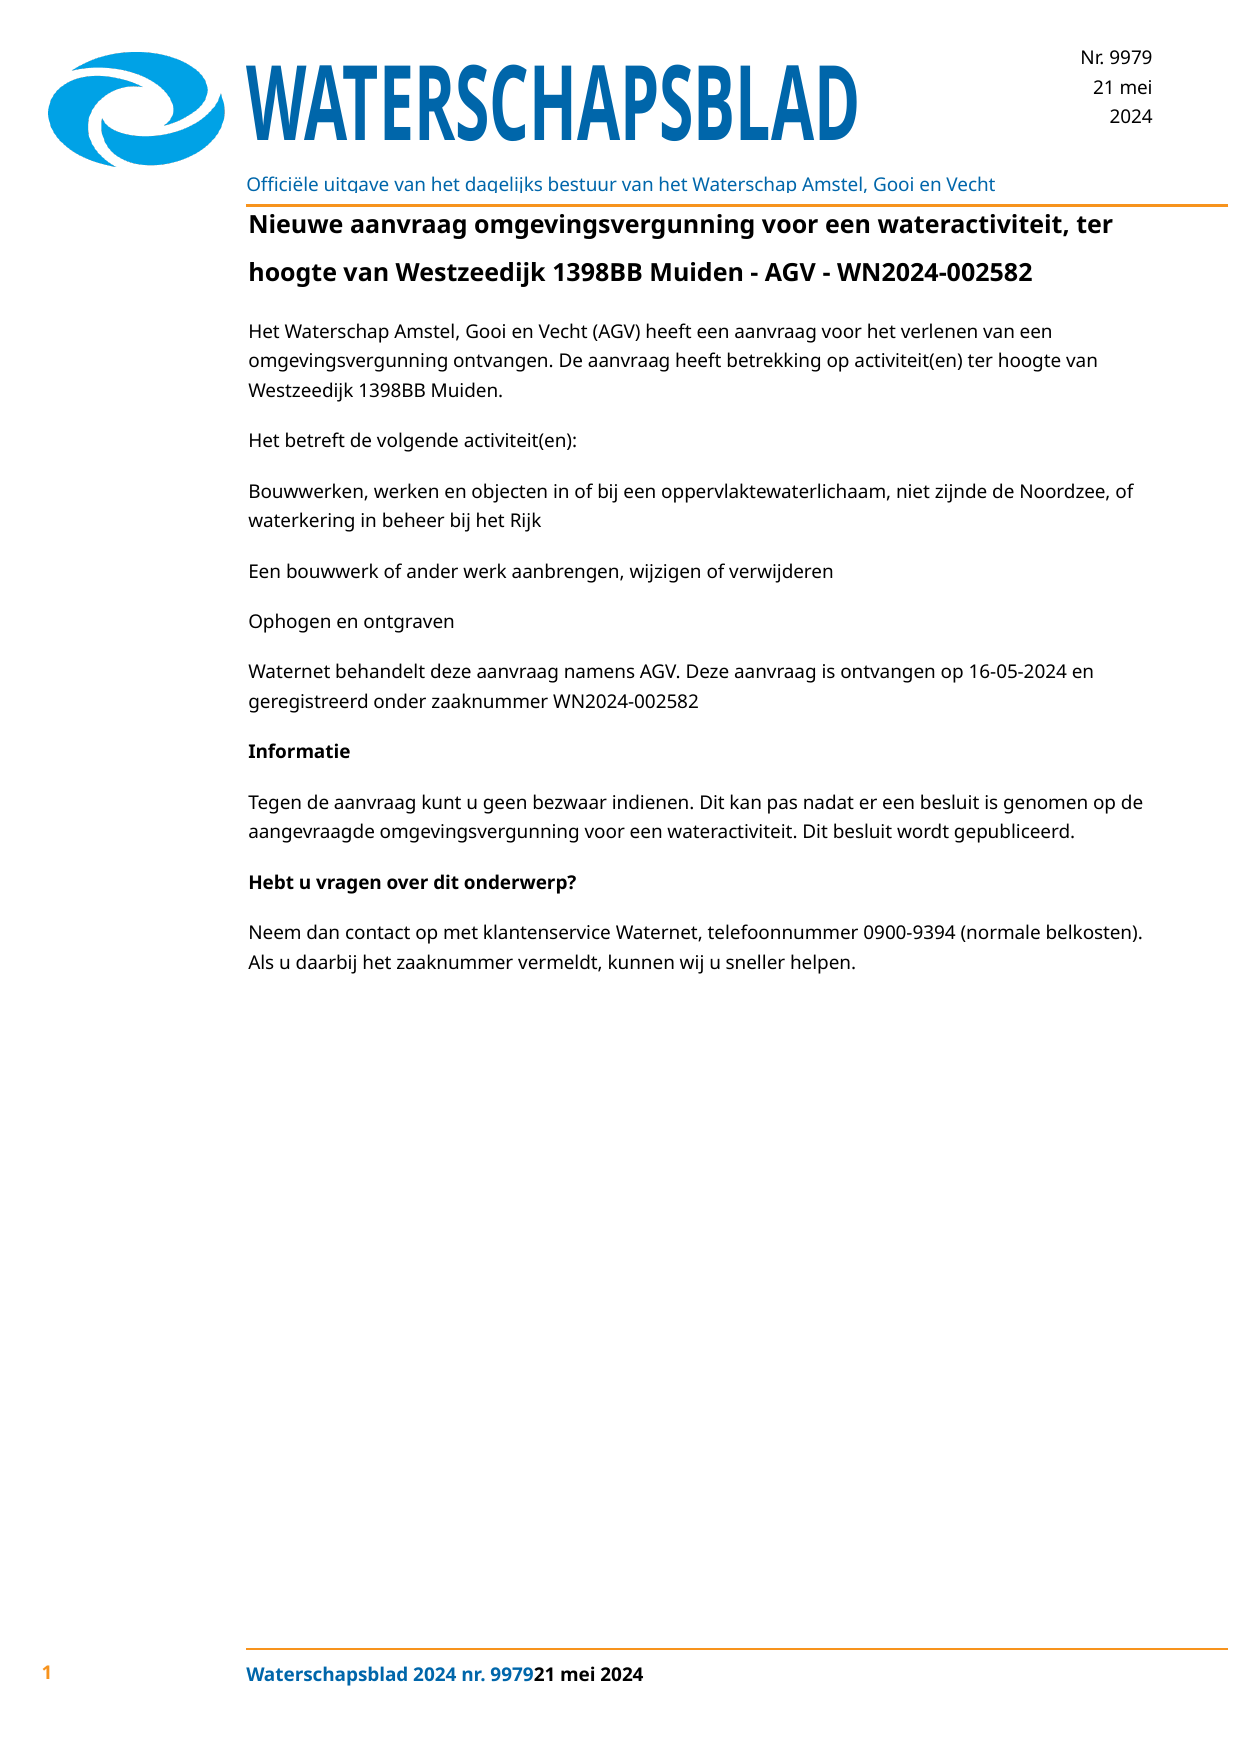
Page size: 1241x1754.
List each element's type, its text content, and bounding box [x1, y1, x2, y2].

text Waternet behandelt deze aanvraag namens AGV. Deze aanvraag is ontvangen op 16-05-2024 en geregistreerd onder zaaknummer WN2024-002582 [248, 659, 1152, 714]
text Ophogen en ontgraven [248, 608, 1152, 634]
text Het betreft de volgende activiteit(en): [248, 427, 1152, 453]
text Het Waterschap Amstel, Gooi en Vecht (AGV) heeft een aanvraag voor het verlenen van een omgevingsvergunning ontvangen. De aanvraag heeft betrekking op activiteit(en) ter hoogte van Westzeedijk 1398BB Muiden. [248, 318, 1152, 403]
text Tegen de aanvraag kunt u geen bezwaar indienen. Dit kan pas nadat er een besluit is genomen op de aangevraagde omgevingsvergunning voor een wateractiviteit. Dit besluit wordt gepubliceerd. [248, 789, 1152, 844]
text Hebt u vragen over dit onderwerp? [248, 869, 1152, 895]
text Een bouwwerk of ander werk aanbrengen, wijzigen of verwijderen [248, 558, 1152, 584]
text Nieuwe aanvraag omgevingsvergunning voor een wateractiviteit, ter hoogte van Westzeedijk 1398BB Muiden - AGV - WN2024-002582 [248, 207, 1152, 288]
picture [41, 47, 231, 172]
text Bouwwerken, werken en objecten in of bij een oppervlaktewaterlichaam, niet zijnde de Noordzee, of waterkering in beheer bij het Rijk [248, 478, 1152, 533]
text Informatie [248, 739, 1152, 764]
text Neem dan contact op met klantenservice Waternet, telefoonnummer 0900-9394 (normale belkosten). Als u daarbij het zaaknummer vermeldt, kunnen wij u sneller helpen. [248, 919, 1152, 975]
